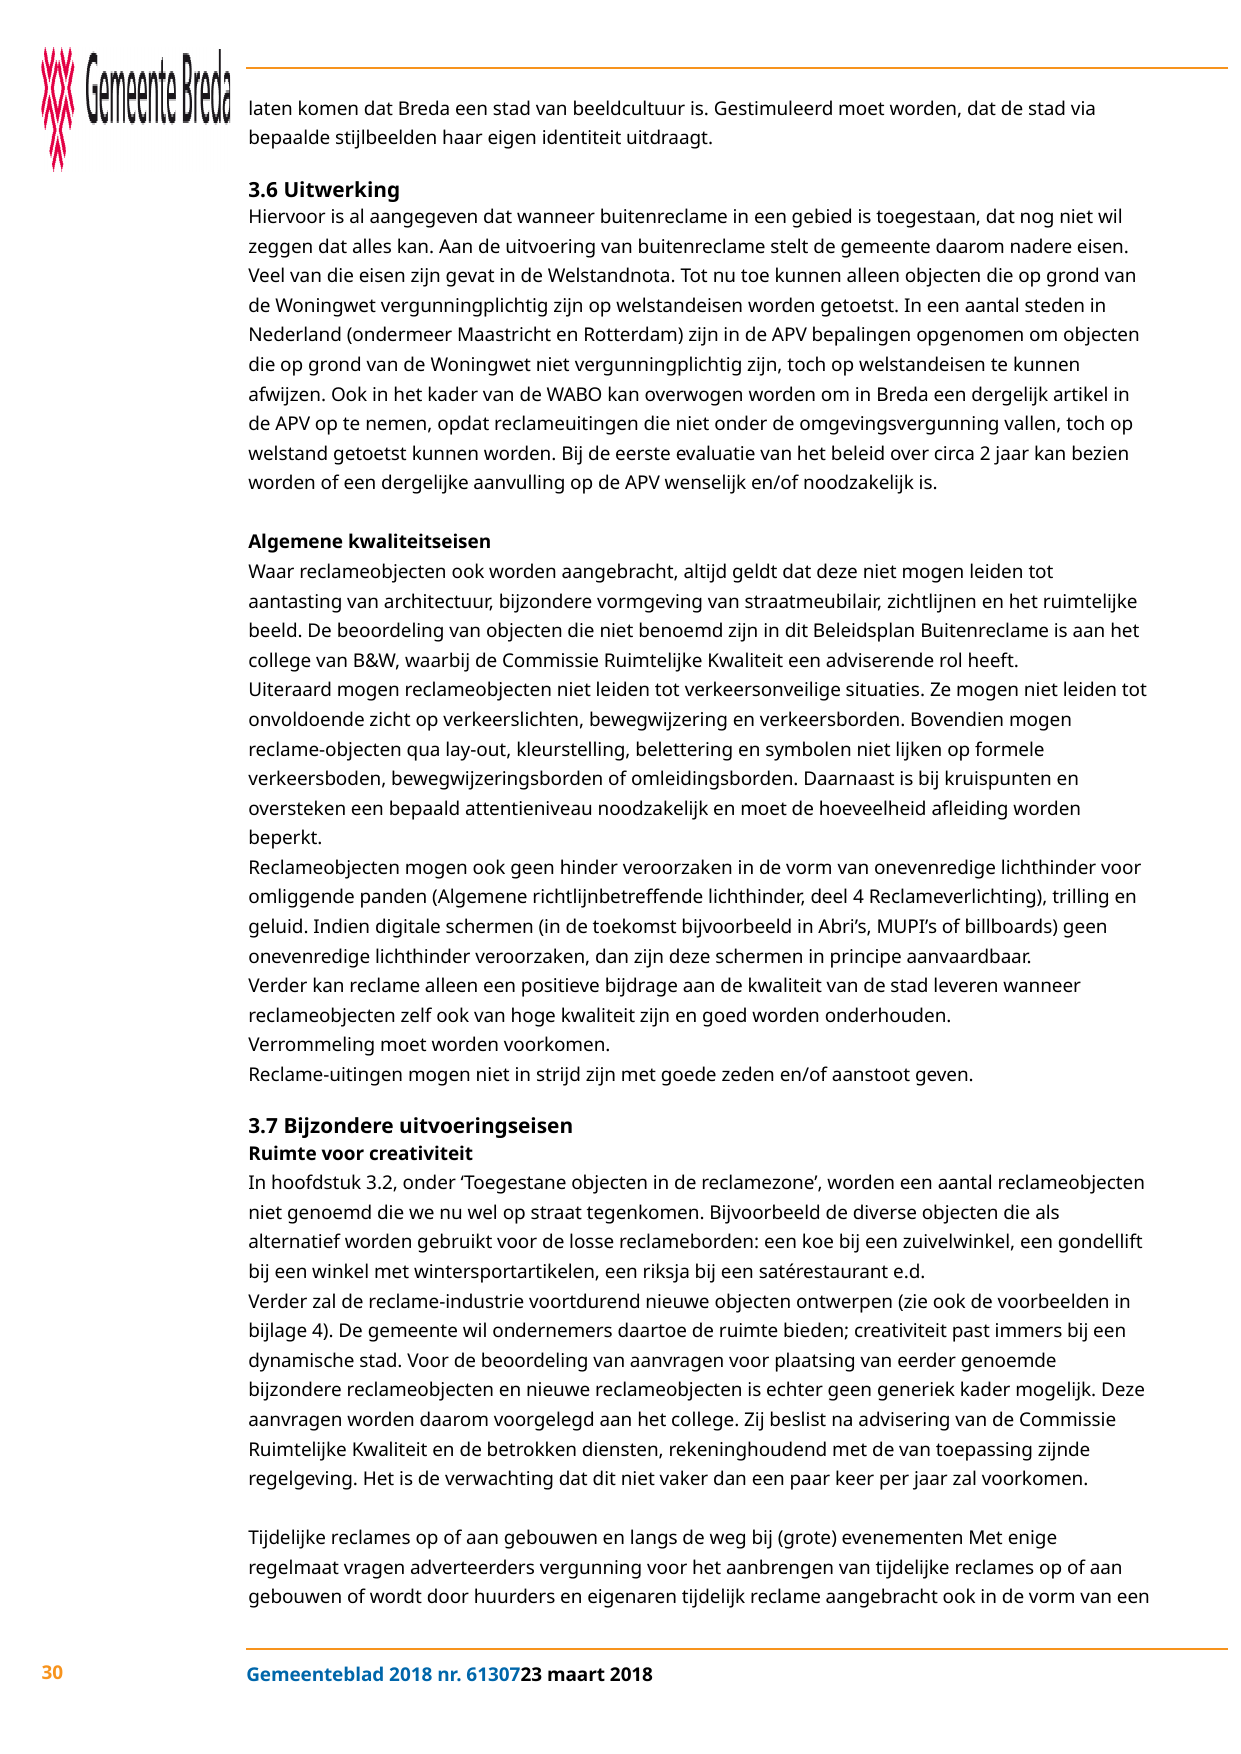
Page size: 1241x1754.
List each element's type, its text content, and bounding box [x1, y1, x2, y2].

text Uiteraard mogen reclameobjecten niet leiden tot verkeersonveilige situaties. Ze mogen niet leiden tot onvoldoende zicht op verkeerslichten, bewegwijzering en verkeersborden. Bovendien mogen reclame-objecten qua lay-out, kleurstelling, belettering en symbolen niet lijken op formele verkeersboden, bewegwijzeringsborden of omleidingsborden. Daarnaast is bij kruispunten en oversteken een bepaald attentieniveau noodzakelijk en moet de hoeveelheid afleiding worden beperkt. [248, 677, 1152, 850]
text 3.6 Uitwerking [248, 175, 1152, 203]
text Tijdelijke reclames op of aan gebouwen en langs de weg bij (grote) evenementen Met enige regelmaat vragen adverteerders vergunning voor het aanbrengen van tijdelijke reclames op of aan gebouwen of wordt door huurders en eigenaren tijdelijk reclame aangebracht ook in de vorm van een [248, 1524, 1152, 1609]
text laten komen dat Breda een stad van beeldcultuur is. Gestimuleerd moet worden, dat de stad via bepaalde stijlbeelden haar eigen identiteit uitdraagt. [248, 95, 1152, 150]
text Hiervoor is al aangegeven dat wanneer buitenreclame in een gebied is toegestaan, dat nog niet wil zeggen dat alles kan. Aan de uitvoering van buitenreclame stelt de gemeente daarom nadere eisen. Veel van die eisen zijn gevat in de Welstandnota. Tot nu toe kunnen alleen objecten die op grond van de Woningwet vergunningplichtig zijn op welstandeisen worden getoetst. In een aantal steden in Nederland (ondermeer Maastricht en Rotterdam) zijn in de APV bepalingen opgenomen om objecten die op grond van de Woningwet niet vergunningplichtig zijn, toch op welstandeisen te kunnen afwijzen. Ook in het kader van de WABO kan overwogen worden om in Breda een dergelijk artikel in de APV op te nemen, opdat reclameuitingen die niet onder de omgevingsvergunning vallen, toch op welstand getoetst kunnen worden. Bij de eerste evaluatie van het beleid over circa 2 jaar kan bezien worden of een dergelijke aanvulling op de APV wenselijk en/of noodzakelijk is. [248, 203, 1152, 495]
text Verder kan reclame alleen een positieve bijdrage aan de kwaliteit van de stad leveren wanneer reclameobjecten zelf ook van hoge kwaliteit zijn en goed worden onderhouden. [248, 972, 1152, 1028]
text Algemene kwaliteitseisen [248, 529, 1152, 554]
text 3.7 Bijzondere uitvoeringseisen [248, 1112, 1152, 1140]
text Verder zal de reclame-industrie voortdurend nieuwe objecten ontwerpen (zie ook de voorbeelden in bijlage 4). De gemeente wil ondernemers daartoe de ruimte bieden; creativiteit past immers bij een dynamische stad. Voor de beoordeling van aanvragen voor plaatsing van eerder genoemde bijzondere reclameobjecten en nieuwe reclameobjecten is echter geen generiek kader mogelijk. Deze aanvragen worden daarom voorgelegd aan het college. Zij beslist na advisering van de Commissie Ruimtelijke Kwaliteit en de betrokken diensten, rekeninghoudend met de van toepassing zijnde regelgeving. Het is de verwachting dat dit niet vaker dan een paar keer per jaar zal voorkomen. [248, 1288, 1152, 1491]
text Ruimte voor creativiteit [248, 1140, 1152, 1166]
text Reclame-uitingen mogen niet in strijd zijn met goede zeden en/of aanstoot geven. [248, 1061, 1152, 1087]
text Reclameobjecten mogen ook geen hinder veroorzaken in de vorm van onevenredige lichthinder voor omliggende panden (Algemene richtlijnbetreffende lichthinder, deel 4 Reclameverlichting), trilling en geluid. Indien digitale schermen (in de toekomst bijvoorbeeld in Abri’s, MUPI’s of billboards) geen onevenredige lichthinder veroorzaken, dan zijn deze schermen in principe aanvaardbaar. [248, 854, 1152, 968]
text Verrommeling moet worden voorkomen. [248, 1032, 1152, 1057]
picture [41, 47, 231, 172]
text Waar reclameobjecten ook worden aangebracht, altijd geldt dat deze niet mogen leiden tot aantasting van architectuur, bijzondere vormgeving van straatmeubilair, zichtlijnen en het ruimtelijke beeld. De beoordeling van objecten die niet benoemd zijn in dit Beleidsplan Buitenreclame is aan het college van B&W, waarbij de Commissie Ruimtelijke Kwaliteit een adviserende rol heeft. [248, 558, 1152, 673]
text In hoofdstuk 3.2, onder ‘Toegestane objecten in de reclamezone’, worden een aantal reclameobjecten niet genoemd die we nu wel op straat tegenkomen. Bijvoorbeeld de diverse objecten die als alternatief worden gebruikt voor de losse reclameborden: een koe bij een zuivelwinkel, een gondellift bij een winkel met wintersportartikelen, een riksja bij een satérestaurant e.d. [248, 1169, 1152, 1284]
